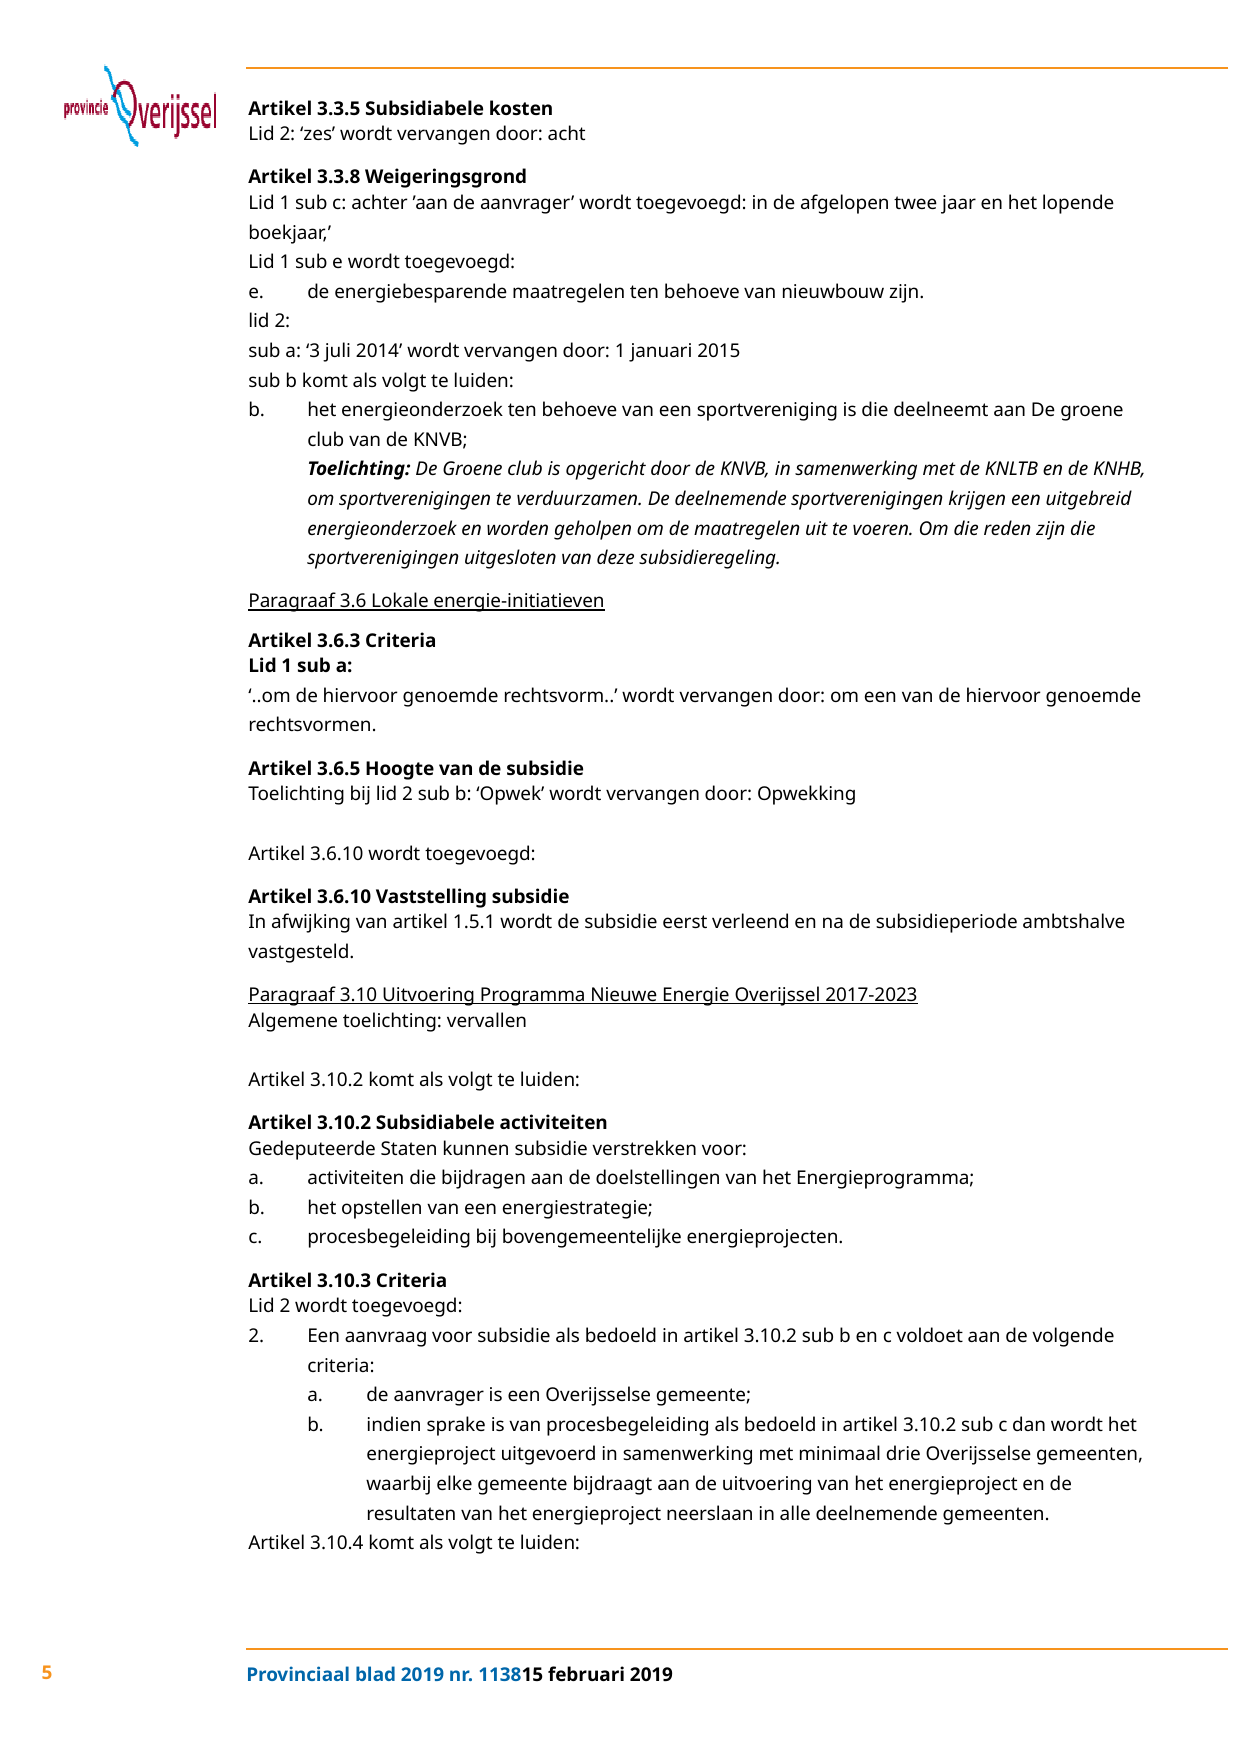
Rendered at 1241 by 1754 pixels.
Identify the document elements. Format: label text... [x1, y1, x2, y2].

text Artikel 3.6.10 wordt toegevoegd: [248, 840, 1152, 865]
list Toelichting: De Groene club is opgericht door de KNVB, in samenwerking met de KNLTB en de KNHB, om sportverenigingen te verduurzamen. De deelnemende sportverenigingen krijgen een uitgebreid energieonderzoek en worden geholpen om de maatregelen uit te voeren. Om die reden zijn die sportverenigingen uitgesloten van deze subsidieregeling. [248, 456, 1152, 570]
text Toelichting bij lid 2 sub b: ‘Opwek’ wordt vervangen door: Opwekking [248, 781, 1152, 806]
text Artikel 3.3.8 Weigeringsgrond [248, 164, 1152, 189]
text sub a: ‘3 juli 2014’ wordt vervangen door: 1 januari 2015 [248, 337, 1152, 363]
text Artikel 3.6.10 Vaststelling subsidie [248, 883, 1152, 908]
list activiteiten die bijdragen aan de doelstellingen van het Energieprogramma; [248, 1164, 1152, 1190]
text Artikel 3.10.2 komt als volgt te luiden: [248, 1066, 1152, 1092]
text Lid 2 wordt toegevoegd: [248, 1293, 1152, 1318]
text Algemene toelichting: vervallen [248, 1007, 1152, 1033]
list indien sprake is van procesbegeleiding als bedoeld in artikel 3.10.2 sub c dan wordt het energieproject uitgevoerd in samenwerking met minimaal drie Overijsselse gemeenten, waarbij elke gemeente bijdraagt aan de uitvoering van het energieproject en de resultaten van het energieproject neerslaan in alle deelnemende gemeenten. [307, 1411, 1152, 1525]
text Artikel 3.6.5 Hoogte van de subsidie [248, 755, 1152, 781]
text Lid 1 sub c: achter ’aan de aanvrager’ wordt toegevoegd: in de afgelopen twee jaar en het lopende boekjaar,’ [248, 189, 1152, 245]
text Lid 1 sub e wordt toegevoegd: [248, 248, 1152, 274]
list het opstellen van een energiestrategie; [248, 1194, 1152, 1220]
text Paragraaf 3.10 Uitvoering Programma Nieuwe Energie Overijssel 2017-2023 [248, 981, 1152, 1007]
text ‘..om de hiervoor genoemde rechtsvorm..’ wordt vervangen door: om een van de hiervoor genoemde rechtsvormen. [248, 682, 1152, 737]
text Artikel 3.10.2 Subsidiabele activiteiten [248, 1109, 1152, 1135]
text Lid 1 sub a: [248, 652, 1152, 678]
text Gedeputeerde Staten kunnen subsidie verstrekken voor: [248, 1135, 1152, 1161]
picture [41, 47, 231, 172]
text Artikel 3.6.3 Criteria [248, 627, 1152, 652]
text Artikel 3.3.5 Subsidiabele kosten [248, 95, 1152, 121]
text Paragraaf 3.6 Lokale energie-initiatieven [248, 587, 1152, 613]
text lid 2: [248, 308, 1152, 333]
text Artikel 3.10.3 Criteria [248, 1267, 1152, 1293]
text sub b komt als volgt te luiden: [248, 367, 1152, 393]
text Artikel 3.10.4 komt als volgt te luiden: [248, 1529, 1152, 1555]
text Lid 2: ‘zes’ wordt vervangen door: acht [248, 121, 1152, 146]
list Een aanvraag voor subsidie als bedoeld in artikel 3.10.2 sub b en c voldoet aan de volgende criteria: [248, 1322, 1152, 1377]
list de energiebesparende maatregelen ten behoeve van nieuwbouw zijn. [248, 278, 1152, 304]
list het energieonderzoek ten behoeve van een sportvereniging is die deelneemt aan De groene club van de KNVB; [248, 396, 1152, 452]
list procesbegeleiding bij bovengemeentelijke energieprojecten. [248, 1224, 1152, 1249]
list de aanvrager is een Overijsselse gemeente; [307, 1381, 1152, 1407]
text In afwijking van artikel 1.5.1 wordt de subsidie eerst verleend en na de subsidieperiode ambtshalve vastgesteld. [248, 908, 1152, 964]
